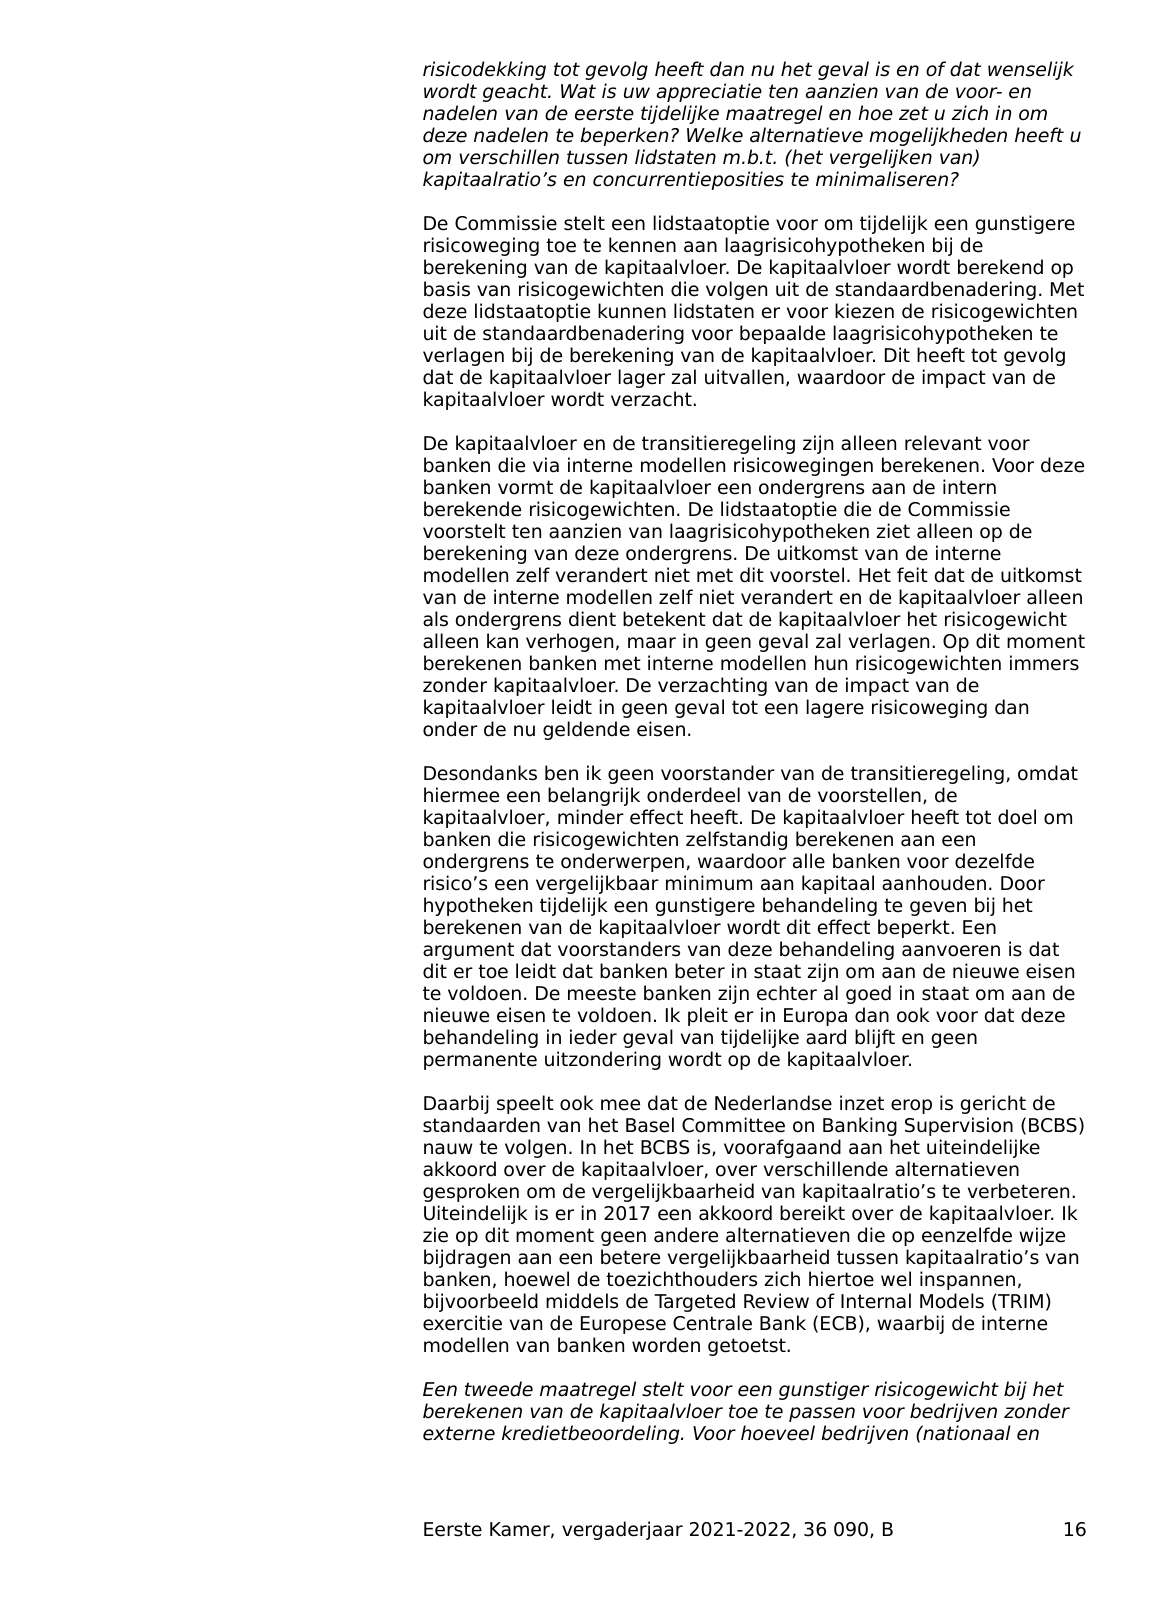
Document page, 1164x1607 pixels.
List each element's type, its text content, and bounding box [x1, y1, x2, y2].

text risicodekking tot gevolg heeft dan nu het geval is en of dat wenselijk wordt geacht. Wat is uw appreciatie ten aanzien van de voor- en nadelen van de eerste tijdelijke maatregel en hoe zet u zich in om deze nadelen te beperken? Welke alternatieve mogelijkheden heeft u om verschillen tussen lidstaten m.b.t. (het vergelijken van) kapitaalratio’s en concurrentieposities te minimaliseren? [422, 59, 1087, 191]
text Een tweede maatregel stelt voor een gunstiger risicogewicht bij het berekenen van de kapitaalvloer toe te passen voor bedrijven zonder externe kredietbeoordeling. Voor hoeveel bedrijven (nationaal en [422, 1379, 1087, 1445]
text Daarbij speelt ook mee dat de Nederlandse inzet erop is gericht de standaarden van het Basel Committee on Banking Supervision (BCBS) nauw te volgen. In het BCBS is, voorafgaand aan het uiteindelijke akkoord over de kapitaalvloer, over verschillende alternatieven gesproken om de vergelijkbaarheid van kapitaalratio’s te verbeteren. Uiteindelijk is er in 2017 een akkoord bereikt over de kapitaalvloer. Ik zie op dit moment geen andere alternatieven die op eenzelfde wijze bijdragen aan een betere vergelijkbaarheid tussen kapitaalratio’s van banken, hoewel de toezichthouders zich hiertoe wel inspannen, bijvoorbeeld middels de Targeted Review of Internal Models (TRIM) exercitie van de Europese Centrale Bank (ECB), waarbij de interne modellen van banken worden getoetst. [422, 1093, 1087, 1357]
text De kapitaalvloer en de transitieregeling zijn alleen relevant voor banken die via interne modellen risicowegingen berekenen. Voor deze banken vormt de kapitaalvloer een ondergrens aan de intern berekende risicogewichten. De lidstaatoptie die de Commissie voorstelt ten aanzien van laagrisicohypotheken ziet alleen op de berekening van deze ondergrens. De uitkomst van de interne modellen zelf verandert niet met dit voorstel. Het feit dat de uitkomst van de interne modellen zelf niet verandert en de kapitaalvloer alleen als ondergrens dient betekent dat de kapitaalvloer het risicogewicht alleen kan verhogen, maar in geen geval zal verlagen. Op dit moment berekenen banken met interne modellen hun risicogewichten immers zonder kapitaalvloer. De verzachting van de impact van de kapitaalvloer leidt in geen geval tot een lagere risicoweging dan onder de nu geldende eisen. [422, 433, 1087, 741]
text Desondanks ben ik geen voorstander van de transitieregeling, omdat hiermee een belangrijk onderdeel van de voorstellen, de kapitaalvloer, minder effect heeft. De kapitaalvloer heeft tot doel om banken die risicogewichten zelfstandig berekenen aan een ondergrens te onderwerpen, waardoor alle banken voor dezelfde risico’s een vergelijkbaar minimum aan kapitaal aanhouden. Door hypotheken tijdelijk een gunstigere behandeling te geven bij het berekenen van de kapitaalvloer wordt dit effect beperkt. Een argument dat voorstanders van deze behandeling aanvoeren is dat dit er toe leidt dat banken beter in staat zijn om aan de nieuwe eisen te voldoen. De meeste banken zijn echter al goed in staat om aan de nieuwe eisen te voldoen. Ik pleit er in Europa dan ook voor dat deze behandeling in ieder geval van tijdelijke aard blijft en geen permanente uitzondering wordt op de kapitaalvloer. [422, 763, 1087, 1071]
text De Commissie stelt een lidstaatoptie voor om tijdelijk een gunstigere risicoweging toe te kennen aan laagrisicohypotheken bij de berekening van de kapitaalvloer. De kapitaalvloer wordt berekend op basis van risicogewichten die volgen uit de standaardbenadering. Met deze lidstaatoptie kunnen lidstaten er voor kiezen de risicogewichten uit de standaardbenadering voor bepaalde laagrisicohypotheken te verlagen bij de berekening van de kapitaalvloer. Dit heeft tot gevolg dat de kapitaalvloer lager zal uitvallen, waardoor de impact van de kapitaalvloer wordt verzacht. [422, 213, 1087, 411]
